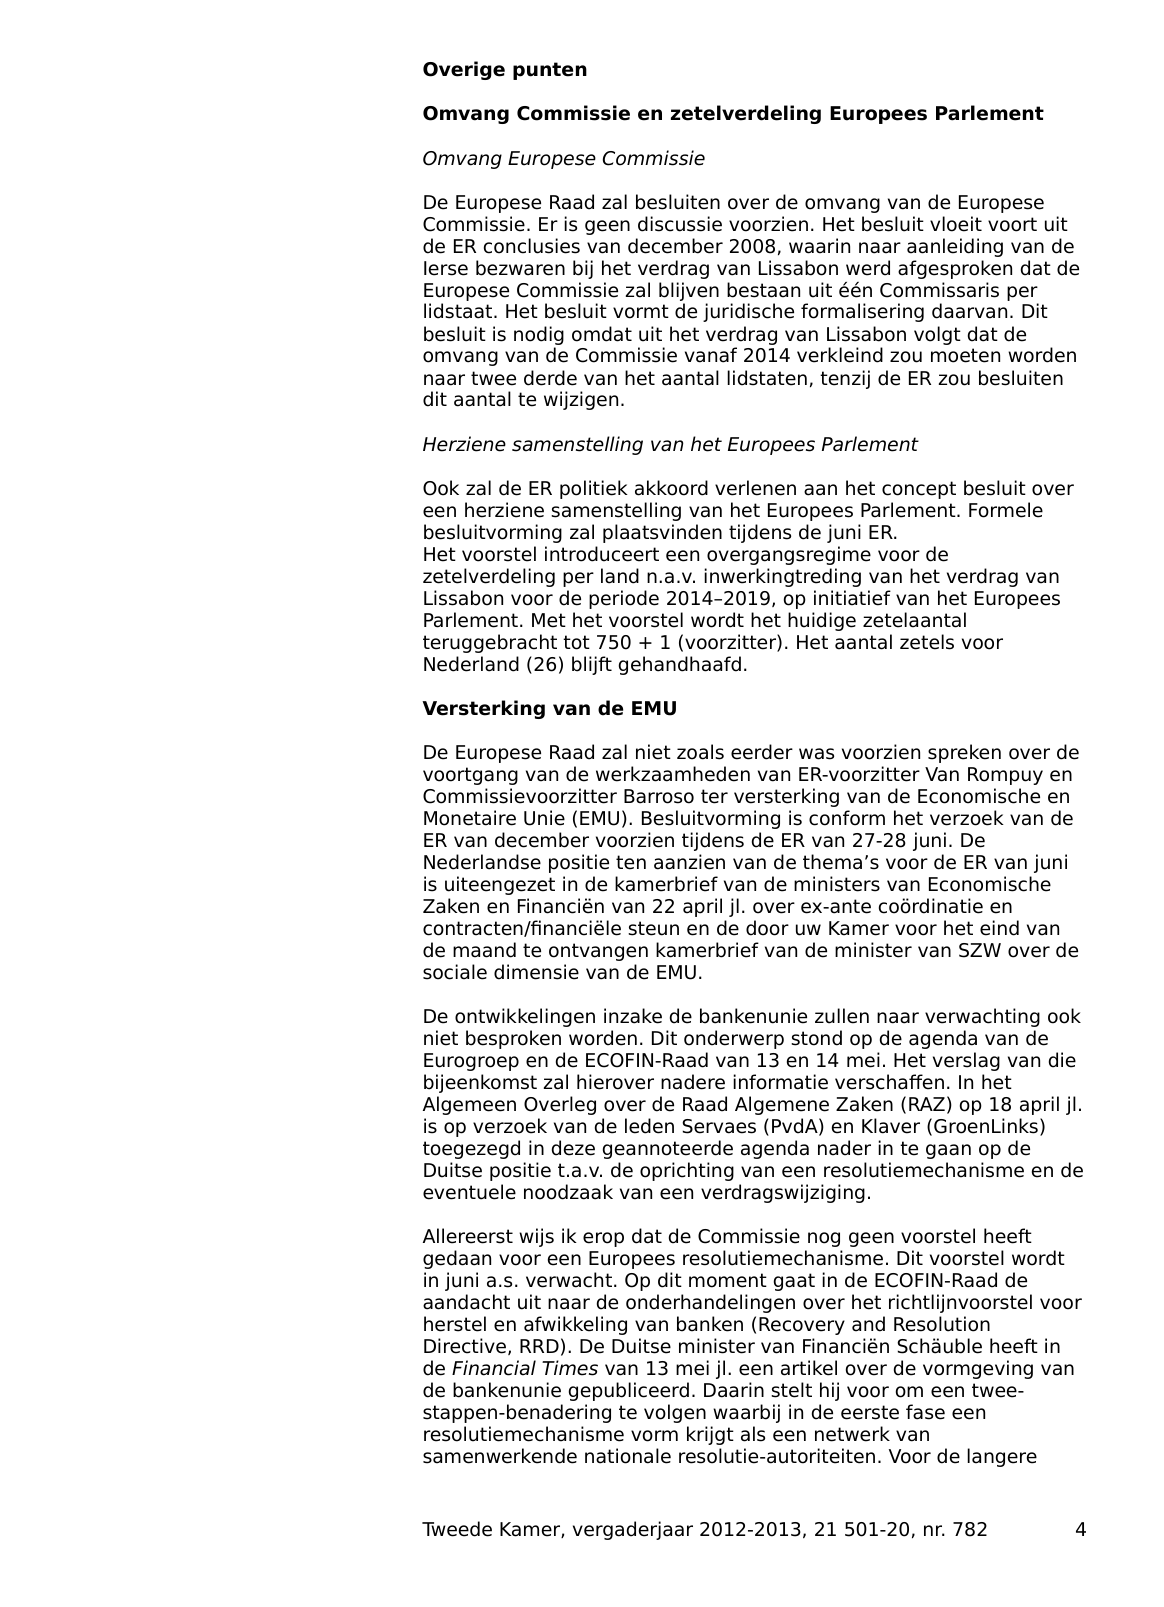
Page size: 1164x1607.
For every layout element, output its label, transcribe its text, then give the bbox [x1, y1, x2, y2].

subtitle Omvang Europese Commissie [422, 147, 1087, 169]
text Ook zal de ER politiek akkoord verlenen aan het concept besluit over een herziene samenstelling van het Europees Parlement. Formele besluitvorming zal plaatsvinden tijdens de juni ER. [422, 478, 1087, 544]
text Allereerst wijs ik erop dat de Commissie nog geen voorstel heeft gedaan voor een Europees resolutiemechanisme. Dit voorstel wordt in juni a.s. verwacht. Op dit moment gaat in de ECOFIN-Raad de aandacht uit naar de onderhandelingen over het richtlijnvoorstel voor herstel en afwikkeling van banken (Recovery and Resolution Directive, RRD). De Duitse minister van Financiën Schäuble heeft in de Financial Times van 13 mei jl. een artikel over de vormgeving van de bankenunie gepubliceerd. Daarin stelt hij voor om een twee-stappen-benadering te volgen waarbij in de eerste fase een resolutiemechanisme vorm krijgt als een netwerk van samenwerkende nationale resolutie-autoriteiten. Voor de langere [422, 1226, 1087, 1468]
subtitle Herziene samenstelling van het Europees Parlement [422, 433, 1087, 456]
subtitle Omvang Commissie en zetelverdeling Europees Parlement [422, 103, 1087, 125]
text De Europese Raad zal niet zoals eerder was voorzien spreken over de voortgang van de werkzaamheden van ER-voorzitter Van Rompuy en Commissievoorzitter Barroso ter versterking van de Economische en Monetaire Unie (EMU). Besluitvorming is conform het verzoek van de ER van december voorzien tijdens de ER van 27-28 juni. De Nederlandse positie ten aanzien van de thema’s voor de ER van juni is uiteengezet in de kamerbrief van de ministers van Economische Zaken en Financiën van 22 april jl. over ex-ante coördinatie en contracten/financiële steun en de door uw Kamer voor het eind van de maand te ontvangen kamerbrief van de minister van SZW over de sociale dimensie van de EMU. [422, 742, 1087, 984]
subtitle Overige punten [422, 59, 1087, 81]
text De ontwikkelingen inzake de bankenunie zullen naar verwachting ook niet besproken worden. Dit onderwerp stond op de agenda van de Eurogroep en de ECOFIN-Raad van 13 en 14 mei. Het verslag van die bijeenkomst zal hierover nadere informatie verschaffen. In het Algemeen Overleg over de Raad Algemene Zaken (RAZ) op 18 april jl. is op verzoek van de leden Servaes (PvdA) en Klaver (GroenLinks) toegezegd in deze geannoteerde agenda nader in te gaan op de Duitse positie t.a.v. de oprichting van een resolutiemechanisme en de eventuele noodzaak van een verdragswijziging. [422, 1006, 1087, 1204]
text Het voorstel introduceert een overgangsregime voor de zetelverdeling per land n.a.v. inwerkingtreding van het verdrag van Lissabon voor de periode 2014–2019, op initiatief van het Europees Parlement. Met het voorstel wordt het huidige zetelaantal teruggebracht tot 750 + 1 (voorzitter). Het aantal zetels voor Nederland (26) blijft gehandhaafd. [422, 544, 1087, 676]
subtitle Versterking van de EMU [422, 698, 1087, 720]
text De Europese Raad zal besluiten over de omvang van de Europese Commissie. Er is geen discussie voorzien. Het besluit vloeit voort uit de ER conclusies van december 2008, waarin naar aanleiding van de Ierse bezwaren bij het verdrag van Lissabon werd afgesproken dat de Europese Commissie zal blijven bestaan uit één Commissaris per lidstaat. Het besluit vormt de juridische formalisering daarvan. Dit besluit is nodig omdat uit het verdrag van Lissabon volgt dat de omvang van de Commissie vanaf 2014 verkleind zou moeten worden naar twee derde van het aantal lidstaten, tenzij de ER zou besluiten dit aantal te wijzigen. [422, 192, 1087, 411]
